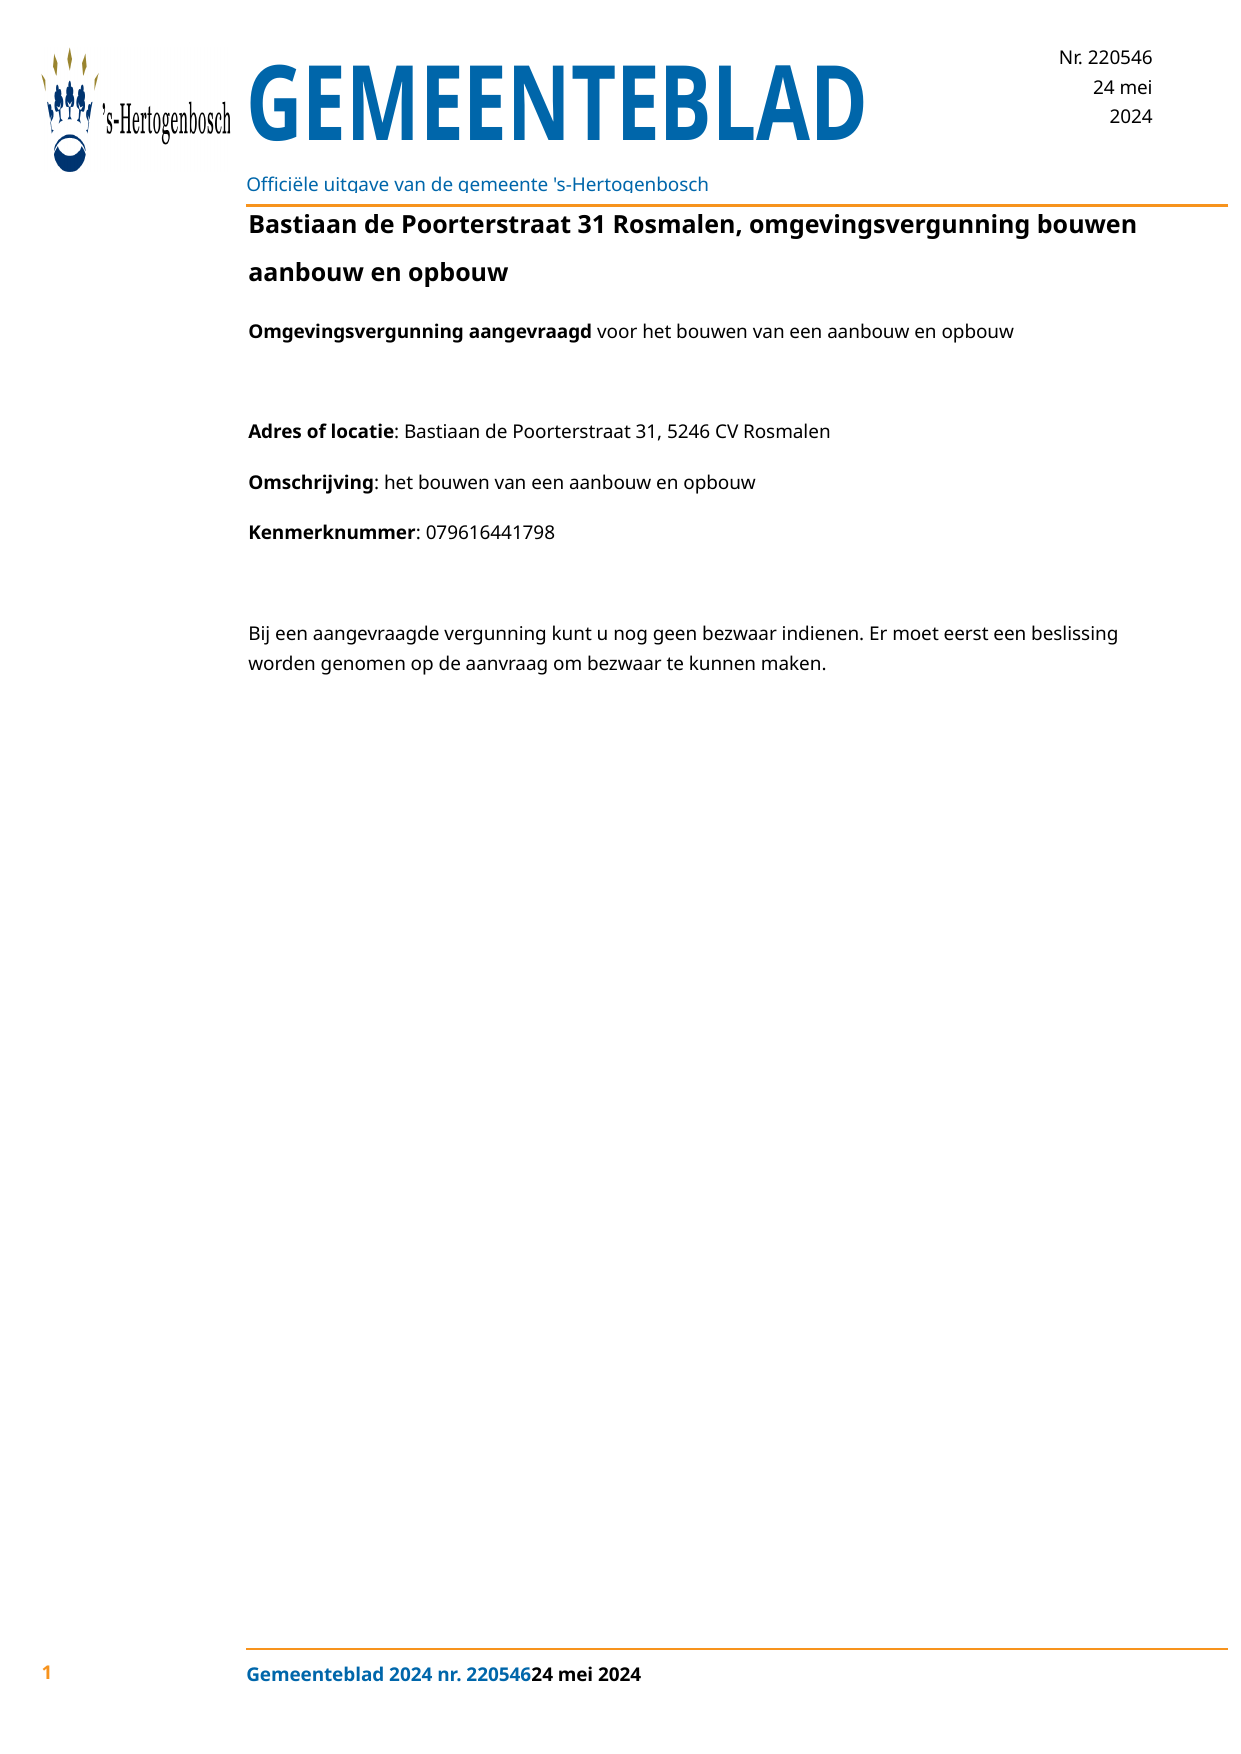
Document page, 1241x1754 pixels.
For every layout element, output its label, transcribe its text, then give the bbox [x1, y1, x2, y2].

text Adres of locatie: Bastiaan de Poorterstraat 31, 5246 CV Rosmalen [248, 419, 1152, 444]
text Bastiaan de Poorterstraat 31 Rosmalen, omgevingsvergunning bouwen aanbouw en opbouw [248, 207, 1152, 288]
picture [41, 47, 231, 172]
text Omgevingsvergunning aangevraagd voor het bouwen van een aanbouw en opbouw [248, 318, 1152, 344]
text Bij een aangevraagde vergunning kunt u nog geen bezwaar indienen. Er moet eerst een beslissing worden genomen op de aanvraag om bezwaar te kunnen maken. [248, 620, 1152, 676]
text Omschrijving: het bouwen van een aanbouw en opbouw [248, 469, 1152, 495]
text Kenmerknummer: 079616441798 [248, 519, 1152, 545]
